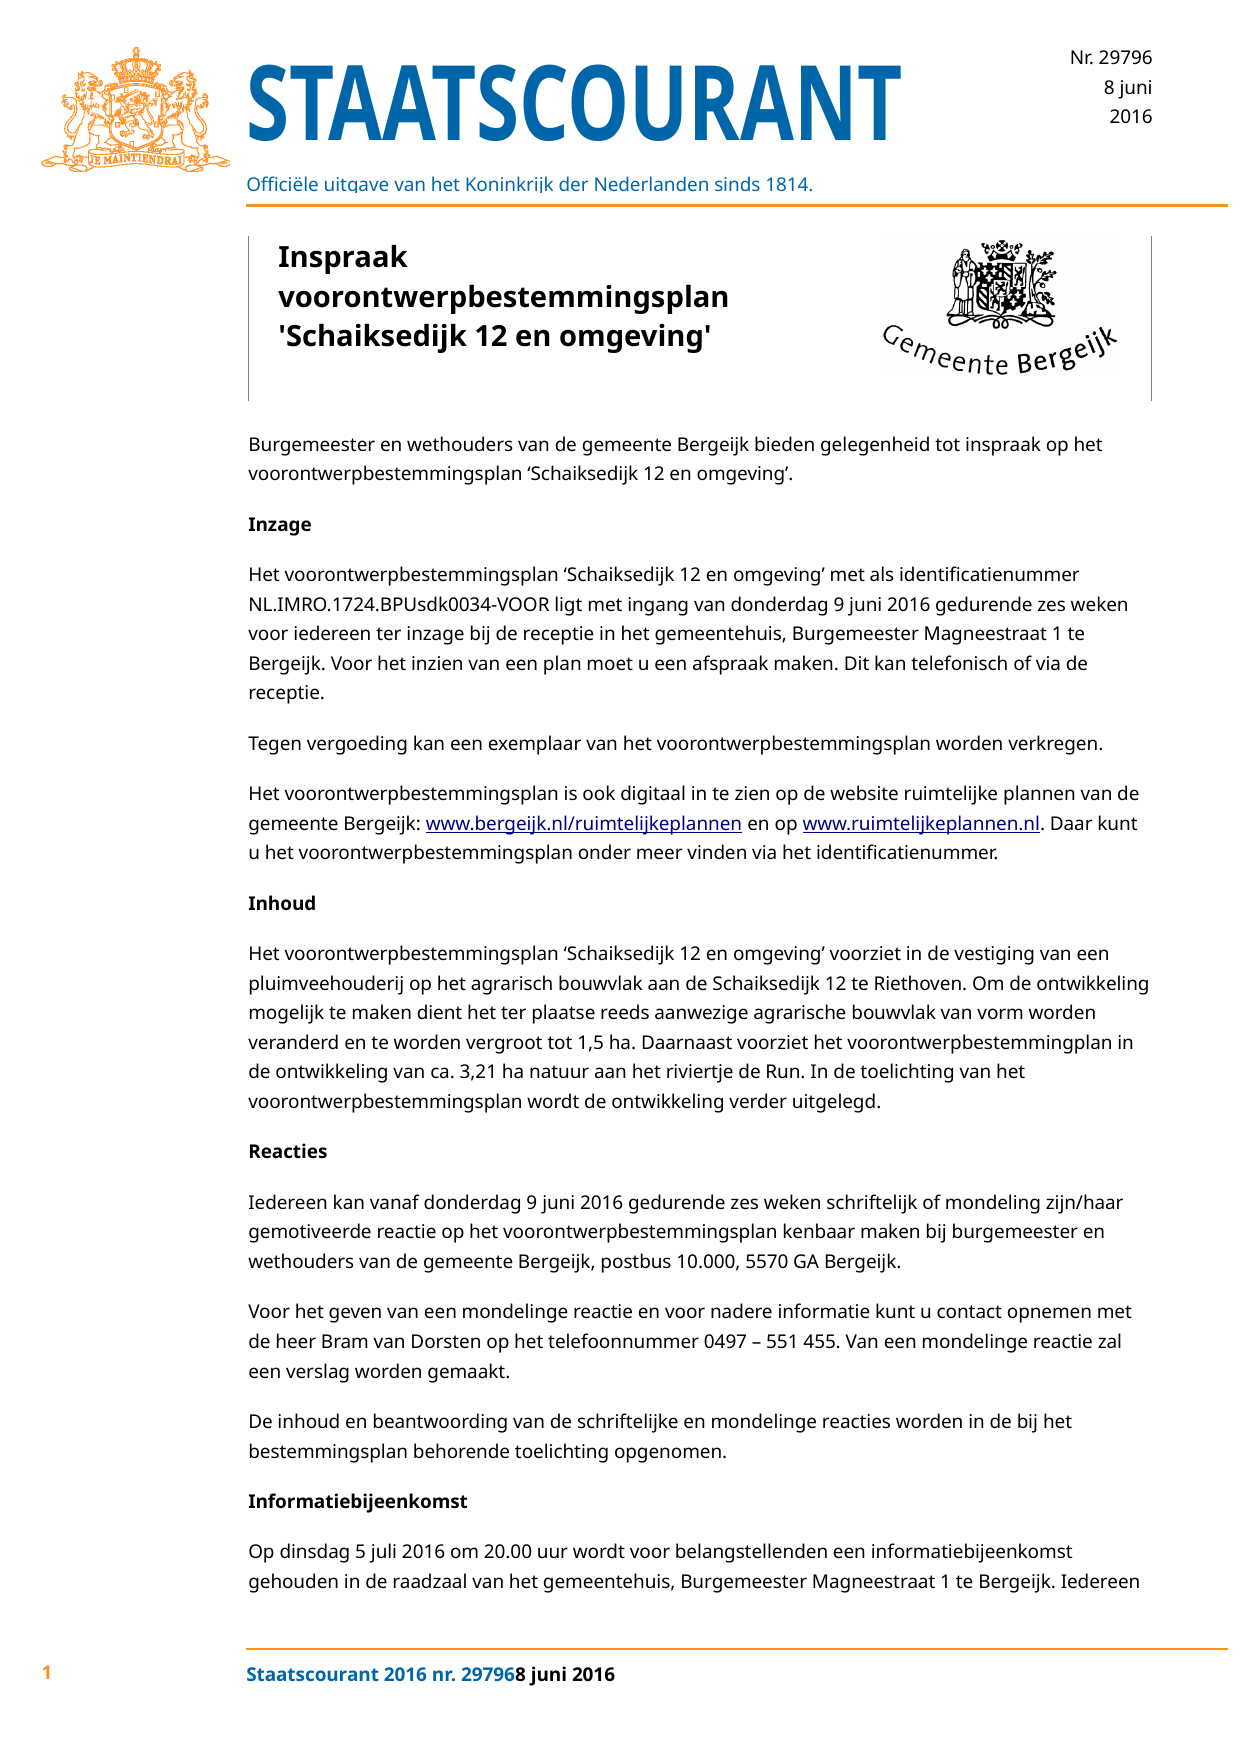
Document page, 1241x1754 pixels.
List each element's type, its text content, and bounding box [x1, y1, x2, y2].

picture [882, 236, 1119, 376]
text Tegen vergoeding kan een exemplaar van het voorontwerpbestemmingsplan worden verkregen. [248, 730, 1152, 756]
text Het voorontwerpbestemmingsplan ‘Schaiksedijk 12 en omgeving’ met als identificatienummer NL.IMRO.1724.BPUsdk0034-VOOR ligt met ingang van donderdag 9 juni 2016 gedurende zes weken voor iedereen ter inzage bij de receptie in het gemeentehuis, Burgemeester Magneestraat 1 te Bergeijk. Voor het inzien van een plan moet u een afspraak maken. Dit kan telefonisch of via de receptie. [248, 561, 1152, 705]
picture [41, 47, 231, 172]
text Het voorontwerpbestemmingsplan is ook digitaal in te zien op de website ruimtelijke plannen van de gemeente Bergeijk: www.bergeijk.nl/ruimtelijkeplannen en op www.ruimtelijkeplannen.nl. Daar kunt u het voorontwerpbestemmingsplan onder meer vinden via het identificatienummer. [248, 780, 1152, 865]
text Voor het geven van een mondelinge reactie en voor nadere informatie kunt u contact opnemen met de heer Bram van Dorsten op het telefoonnummer 0497 – 551 455. Van een mondelinge reactie zal een verslag worden gemaakt. [248, 1299, 1152, 1384]
text Het voorontwerpbestemmingsplan ‘Schaiksedijk 12 en omgeving’ voorziet in de vestiging van een pluimveehouderij op het agrarisch bouwvlak aan de Schaiksedijk 12 te Riethoven. Om de ontwikkeling mogelijk te maken dient het ter plaatse reeds aanwezige agrarische bouwvlak van vorm worden veranderd en te worden vergroot tot 1,5 ha. Daarnaast voorziet het voorontwerpbestemmingplan in de ontwikkeling van ca. 3,21 ha natuur aan het riviertje de Run. In de toelichting van het voorontwerpbestemmingsplan wordt de ontwikkeling verder uitgelegd. [248, 940, 1152, 1114]
text Inhoud [248, 890, 1152, 916]
text Iedereen kan vanaf donderdag 9 juni 2016 gedurende zes weken schriftelijk of mondeling zijn/haar gemotiveerde reactie op het voorontwerpbestemmingsplan kenbaar maken bij burgemeester en wethouders van de gemeente Bergeijk, postbus 10.000, 5570 GA Bergeijk. [248, 1189, 1152, 1274]
text De inhoud en beantwoording van de schriftelijke en mondelinge reacties worden in de bij het bestemmingsplan behorende toelichting opgenomen. [248, 1408, 1152, 1464]
text Informatiebijeenkomst [248, 1488, 1152, 1514]
text Inzage [248, 511, 1152, 537]
text Reacties [248, 1139, 1152, 1164]
text Op dinsdag 5 juli 2016 om 20.00 uur wordt voor belangstellenden een informatiebijeenkomst gehouden in de raadzaal van het gemeentehuis, Burgemeester Magneestraat 1 te Bergeijk. Iedereen [248, 1539, 1152, 1594]
table_header [850, 236, 1151, 401]
text Burgemeester en wethouders van de gemeente Bergeijk bieden gelegenheid tot inspraak op het voorontwerpbestemmingsplan ‘Schaiksedijk 12 en omgeving’. [248, 431, 1152, 486]
table_header Inspraak voorontwerpbestemmingsplan 'Schaiksedijk 12 en omgeving' [249, 236, 850, 401]
